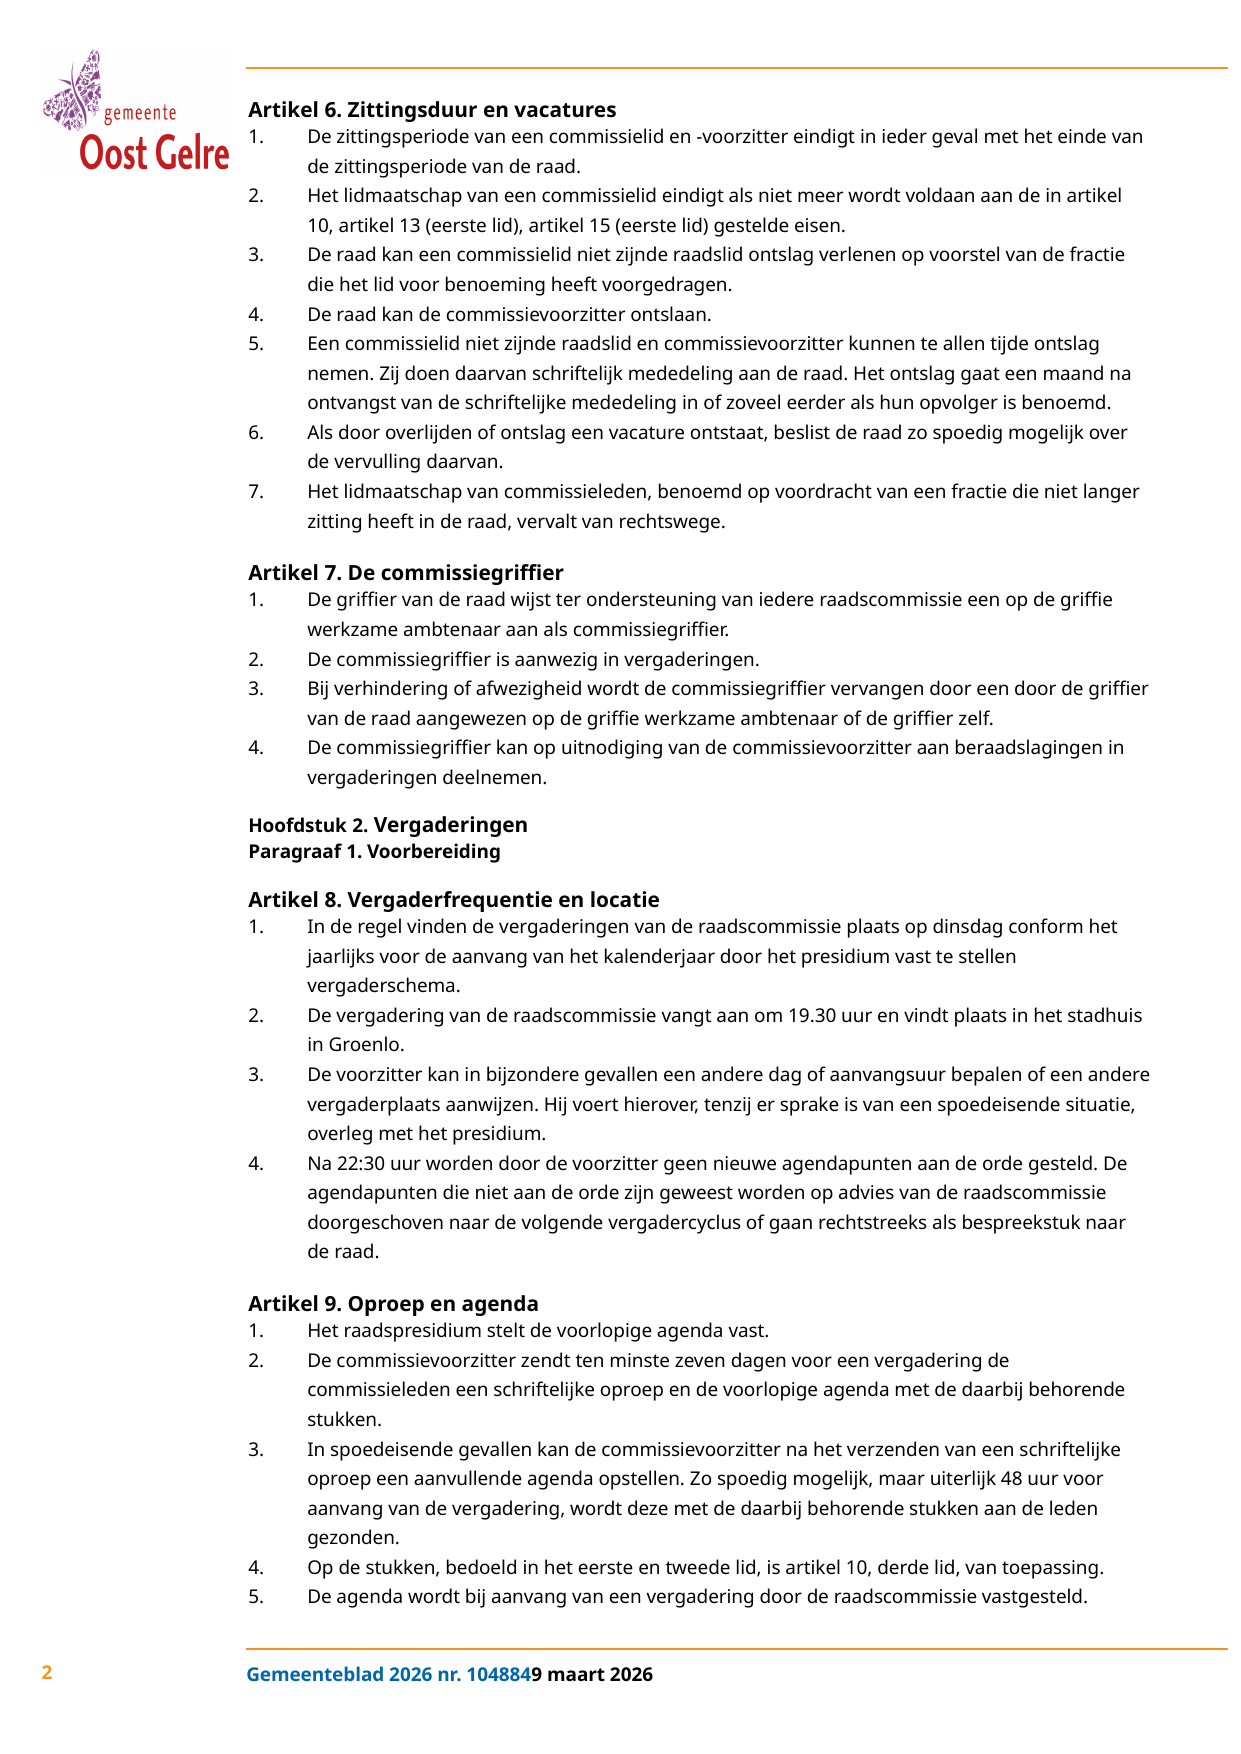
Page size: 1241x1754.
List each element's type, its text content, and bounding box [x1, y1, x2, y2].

list De voorzitter kan in bijzondere gevallen een andere dag of aanvangsuur bepalen of een andere vergaderplaats aanwijzen. Hij voert hierover, tenzij er sprake is van een spoedeisende situatie, overleg met het presidium. [248, 1061, 1152, 1146]
text Artikel 7. De commissiegriffier [248, 558, 1152, 587]
list De griffier van de raad wijst ter ondersteuning van iedere raadscommissie een op de griffie werkzame ambtenaar aan als commissiegriffier. [248, 587, 1152, 642]
text Paragraaf 1. Voorbereiding [248, 838, 1152, 864]
text Artikel 8. Vergaderfrequentie en locatie [248, 885, 1152, 913]
list Na 22:30 uur worden door de voorzitter geen nieuwe agendapunten aan de orde gesteld. De agendapunten die niet aan de orde zijn geweest worden op advies van de raadscommissie doorgeschoven naar de volgende vergadercyclus of gaan rechtstreeks als bespreekstuk naar de raad. [248, 1150, 1152, 1264]
list De zittingsperiode van een commissielid en -voorzitter eindigt in ieder geval met het einde van de zittingsperiode van de raad. [248, 123, 1152, 178]
list De commissiegriffier kan op uitnodiging van de commissievoorzitter aan beraadslagingen in vergaderingen deelnemen. [248, 734, 1152, 790]
text Hoofdstuk 2. Vergaderingen [248, 810, 1152, 838]
list Het lidmaatschap van een commissielid eindigt als niet meer wordt voldaan aan de in artikel 10, artikel 13 (eerste lid), artikel 15 (eerste lid) gestelde eisen. [248, 182, 1152, 238]
list Het raadspresidium stelt de voorlopige agenda vast. [248, 1317, 1152, 1343]
list De raad kan een commissielid niet zijnde raadslid ontslag verlenen op voorstel van de fractie die het lid voor benoeming heeft voorgedragen. [248, 242, 1152, 297]
list In spoedeisende gevallen kan de commissievoorzitter na het verzenden van een schriftelijke oproep een aanvullende agenda opstellen. Zo spoedig mogelijk, maar uiterlijk 48 uur voor aanvang van de vergadering, wordt deze met de daarbij behorende stukken aan de leden gezonden. [248, 1436, 1152, 1550]
list Als door overlijden of ontslag een vacature ontstaat, beslist de raad zo spoedig mogelijk over de vervulling daarvan. [248, 419, 1152, 474]
list In de regel vinden de vergaderingen van de raadscommissie plaats op dinsdag conform het jaarlijks voor de aanvang van het kalenderjaar door het presidium vast te stellen vergaderschema. [248, 913, 1152, 998]
list De commissievoorzitter zendt ten minste zeven dagen voor een vergadering de commissieleden een schriftelijke oproep en de voorlopige agenda met de daarbij behorende stukken. [248, 1347, 1152, 1432]
list Het lidmaatschap van commissieleden, benoemd op voordracht van een fractie die niet langer zitting heeft in de raad, vervalt van rechtswege. [248, 478, 1152, 533]
list De vergadering van de raadscommissie vangt aan om 19.30 uur en vindt plaats in het stadhuis in Groenlo. [248, 1002, 1152, 1057]
list Op de stukken, bedoeld in het eerste en tweede lid, is artikel 10, derde lid, van toepassing. [248, 1554, 1152, 1580]
list De agenda wordt bij aanvang van een vergadering door de raadscommissie vastgesteld. [248, 1584, 1152, 1609]
text Artikel 9. Oproep en agenda [248, 1289, 1152, 1317]
list Bij verhindering of afwezigheid wordt de commissiegriffier vervangen door een door de griffier van de raad aangewezen op de griffie werkzame ambtenaar of de griffier zelf. [248, 675, 1152, 731]
list Een commissielid niet zijnde raadslid en commissievoorzitter kunnen te allen tijde ontslag nemen. Zij doen daarvan schriftelijk mededeling aan de raad. Het ontslag gaat een maand na ontvangst van de schriftelijke mededeling in of zoveel eerder als hun opvolger is benoemd. [248, 330, 1152, 415]
text Artikel 6. Zittingsduur en vacatures [248, 95, 1152, 123]
list De raad kan de commissievoorzitter ontslaan. [248, 301, 1152, 326]
list De commissiegriffier is aanwezig in vergaderingen. [248, 646, 1152, 672]
picture [41, 47, 231, 172]
